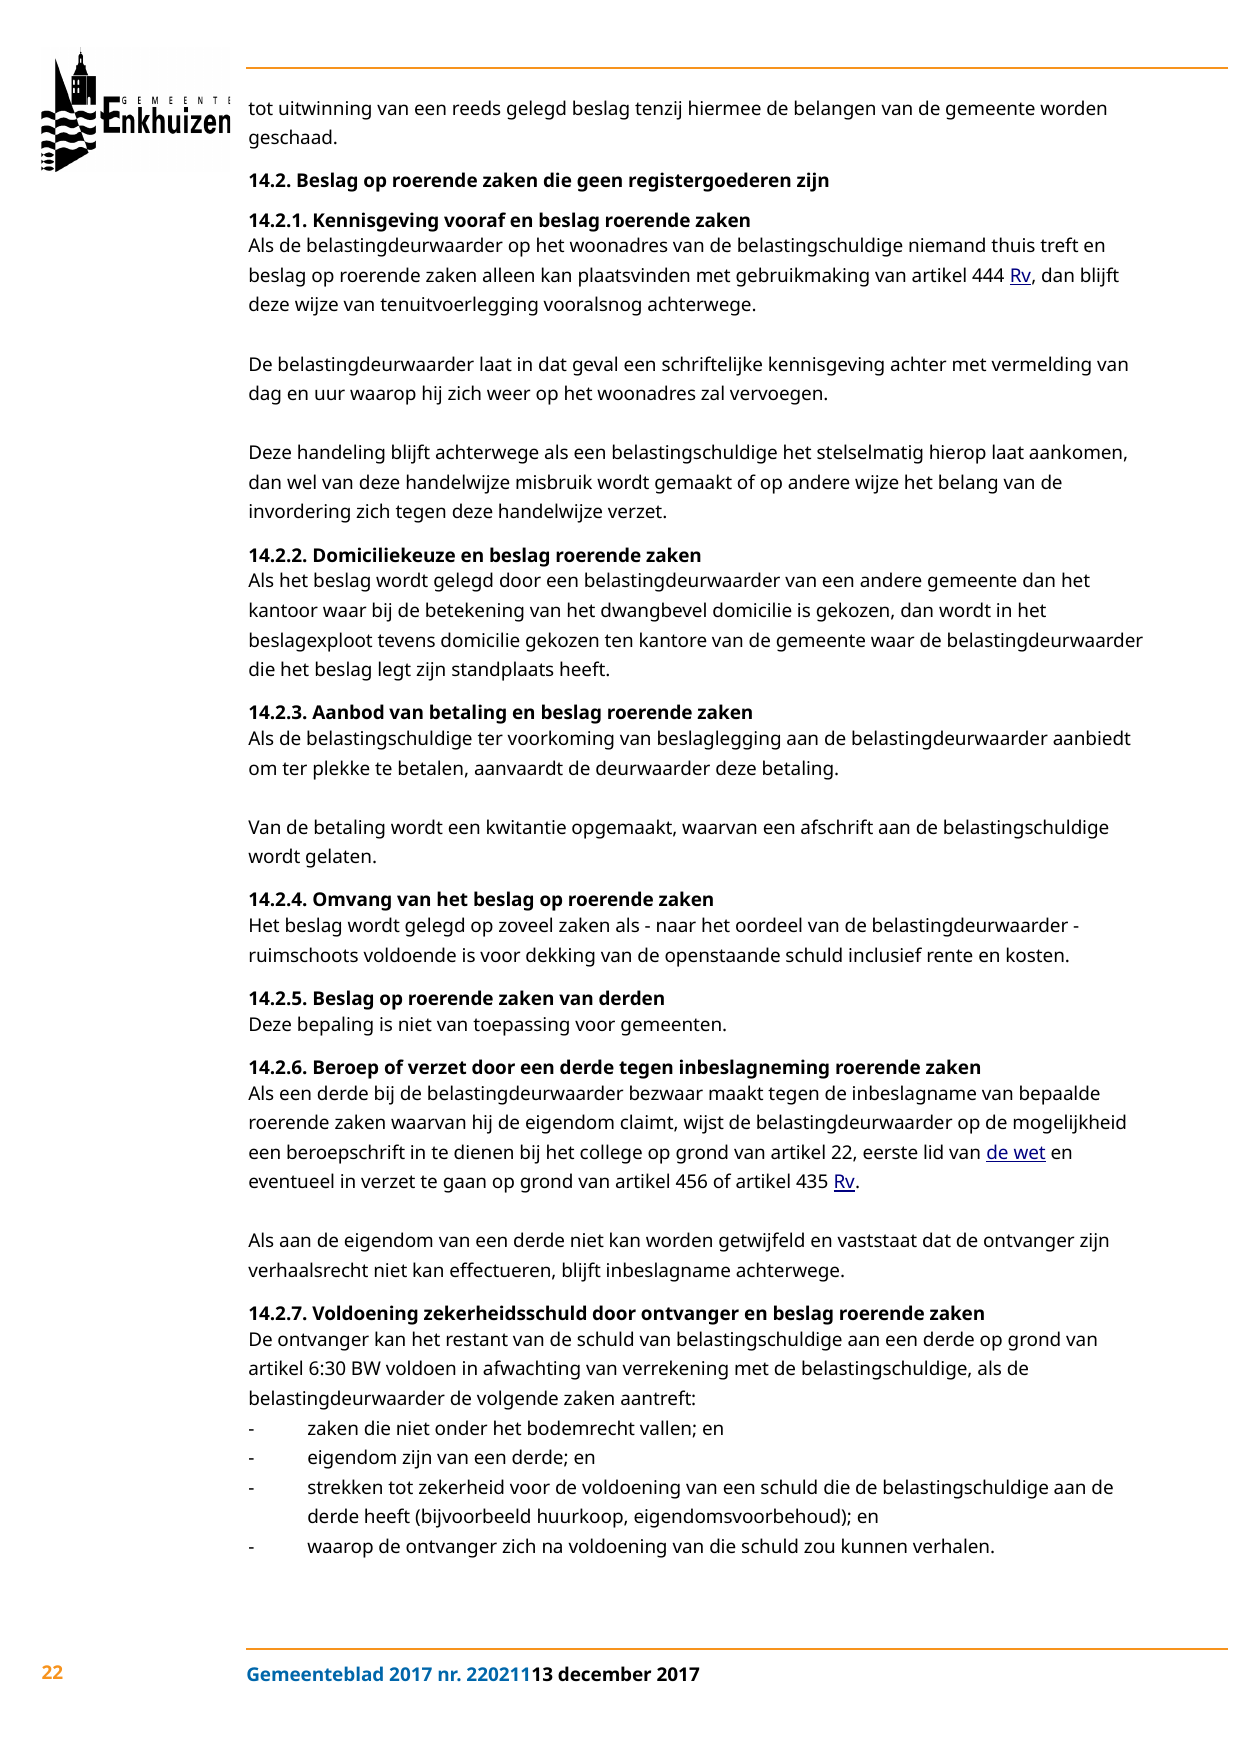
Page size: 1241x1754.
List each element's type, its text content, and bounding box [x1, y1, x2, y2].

text 14.2.1. Kennisgeving vooraf en beslag roerende zaken [248, 207, 1152, 232]
text Deze bepaling is niet van toepassing voor gemeenten. [248, 1011, 1152, 1037]
text Als de belastingschuldige ter voorkoming van beslaglegging aan de belastingdeurwaarder aanbiedt om ter plekke te betalen, aanvaardt de deurwaarder deze betaling. [248, 725, 1152, 781]
text Als het beslag wordt gelegd door een belastingdeurwaarder van een andere gemeente dan het kantoor waar bij de betekening van het dwangbevel domicilie is gekozen, dan wordt in het beslagexploot tevens domicilie gekozen ten kantore van de gemeente waar de belastingdeurwaarder die het beslag legt zijn standplaats heeft. [248, 568, 1152, 682]
text 14.2.7. Voldoening zekerheidsschuld door ontvanger en beslag roerende zaken [248, 1300, 1152, 1326]
text Het beslag wordt gelegd op zoveel zaken als - naar het oordeel van de belastingdeurwaarder - ruimschoots voldoende is voor dekking van de openstaande schuld inclusief rente en kosten. [248, 912, 1152, 968]
text 14.2.3. Aanbod van betaling en beslag roerende zaken [248, 699, 1152, 725]
list eigendom zijn van een derde; en [248, 1444, 1152, 1470]
list strekken tot zekerheid voor de voldoening van een schuld die de belastingschuldige aan de derde heeft (bijvoorbeeld huurkoop, eigendomsvoorbehoud); en [248, 1474, 1152, 1529]
text Als aan de eigendom van een derde niet kan worden getwijfeld en vaststaat dat de ontvanger zijn verhaalsrecht niet kan effectueren, blijft inbeslagname achterwege. [248, 1228, 1152, 1283]
text Deze handeling blijft achterwege als een belastingschuldige het stelselmatig hierop laat aankomen, dan wel van deze handelwijze misbruik wordt gemaakt of op andere wijze het belang van de invordering zich tegen deze handelwijze verzet. [248, 439, 1152, 524]
text 14.2.4. Omvang van het beslag op roerende zaken [248, 887, 1152, 912]
text Als de belastingdeurwaarder op het woonadres van de belastingschuldige niemand thuis treft en beslag op roerende zaken alleen kan plaatsvinden met gebruikmaking van artikel 444 Rv, dan blijft deze wijze van tenuitvoerlegging vooralsnog achterwege. [248, 232, 1152, 317]
text 14.2. Beslag op roerende zaken die geen registergoederen zijn [248, 167, 1152, 193]
text De belastingdeurwaarder laat in dat geval een schriftelijke kennisgeving achter met vermelding van dag en uur waarop hij zich weer op het woonadres zal vervoegen. [248, 351, 1152, 406]
list waarop de ontvanger zich na voldoening van die schuld zou kunnen verhalen. [248, 1533, 1152, 1559]
text tot uitwinning van een reeds gelegd beslag tenzij hiermee de belangen van de gemeente worden geschaad. [248, 95, 1152, 150]
text Als een derde bij de belastingdeurwaarder bezwaar maakt tegen de inbeslagname van bepaalde roerende zaken waarvan hij de eigendom claimt, wijst de belastingdeurwaarder op de mogelijkheid een beroepschrift in te dienen bij het college op grond van artikel 22, eerste lid van de wet en eventueel in verzet te gaan op grond van artikel 456 of artikel 435 Rv. [248, 1080, 1152, 1194]
text 14.2.2. Domiciliekeuze en beslag roerende zaken [248, 542, 1152, 568]
picture [41, 47, 231, 172]
text 14.2.5. Beslag op roerende zaken van derden [248, 985, 1152, 1011]
text De ontvanger kan het restant van de schuld van belastingschuldige aan een derde op grond van artikel 6:30 BW voldoen in afwachting van verrekening met de belastingschuldige, als de belastingdeurwaarder de volgende zaken aantreft: [248, 1326, 1152, 1411]
text Van de betaling wordt een kwitantie opgemaakt, waarvan een afschrift aan de belastingschuldige wordt gelaten. [248, 814, 1152, 869]
list zaken die niet onder het bodemrecht vallen; en [248, 1415, 1152, 1441]
text 14.2.6. Beroep of verzet door een derde tegen inbeslagneming roerende zaken [248, 1054, 1152, 1080]
